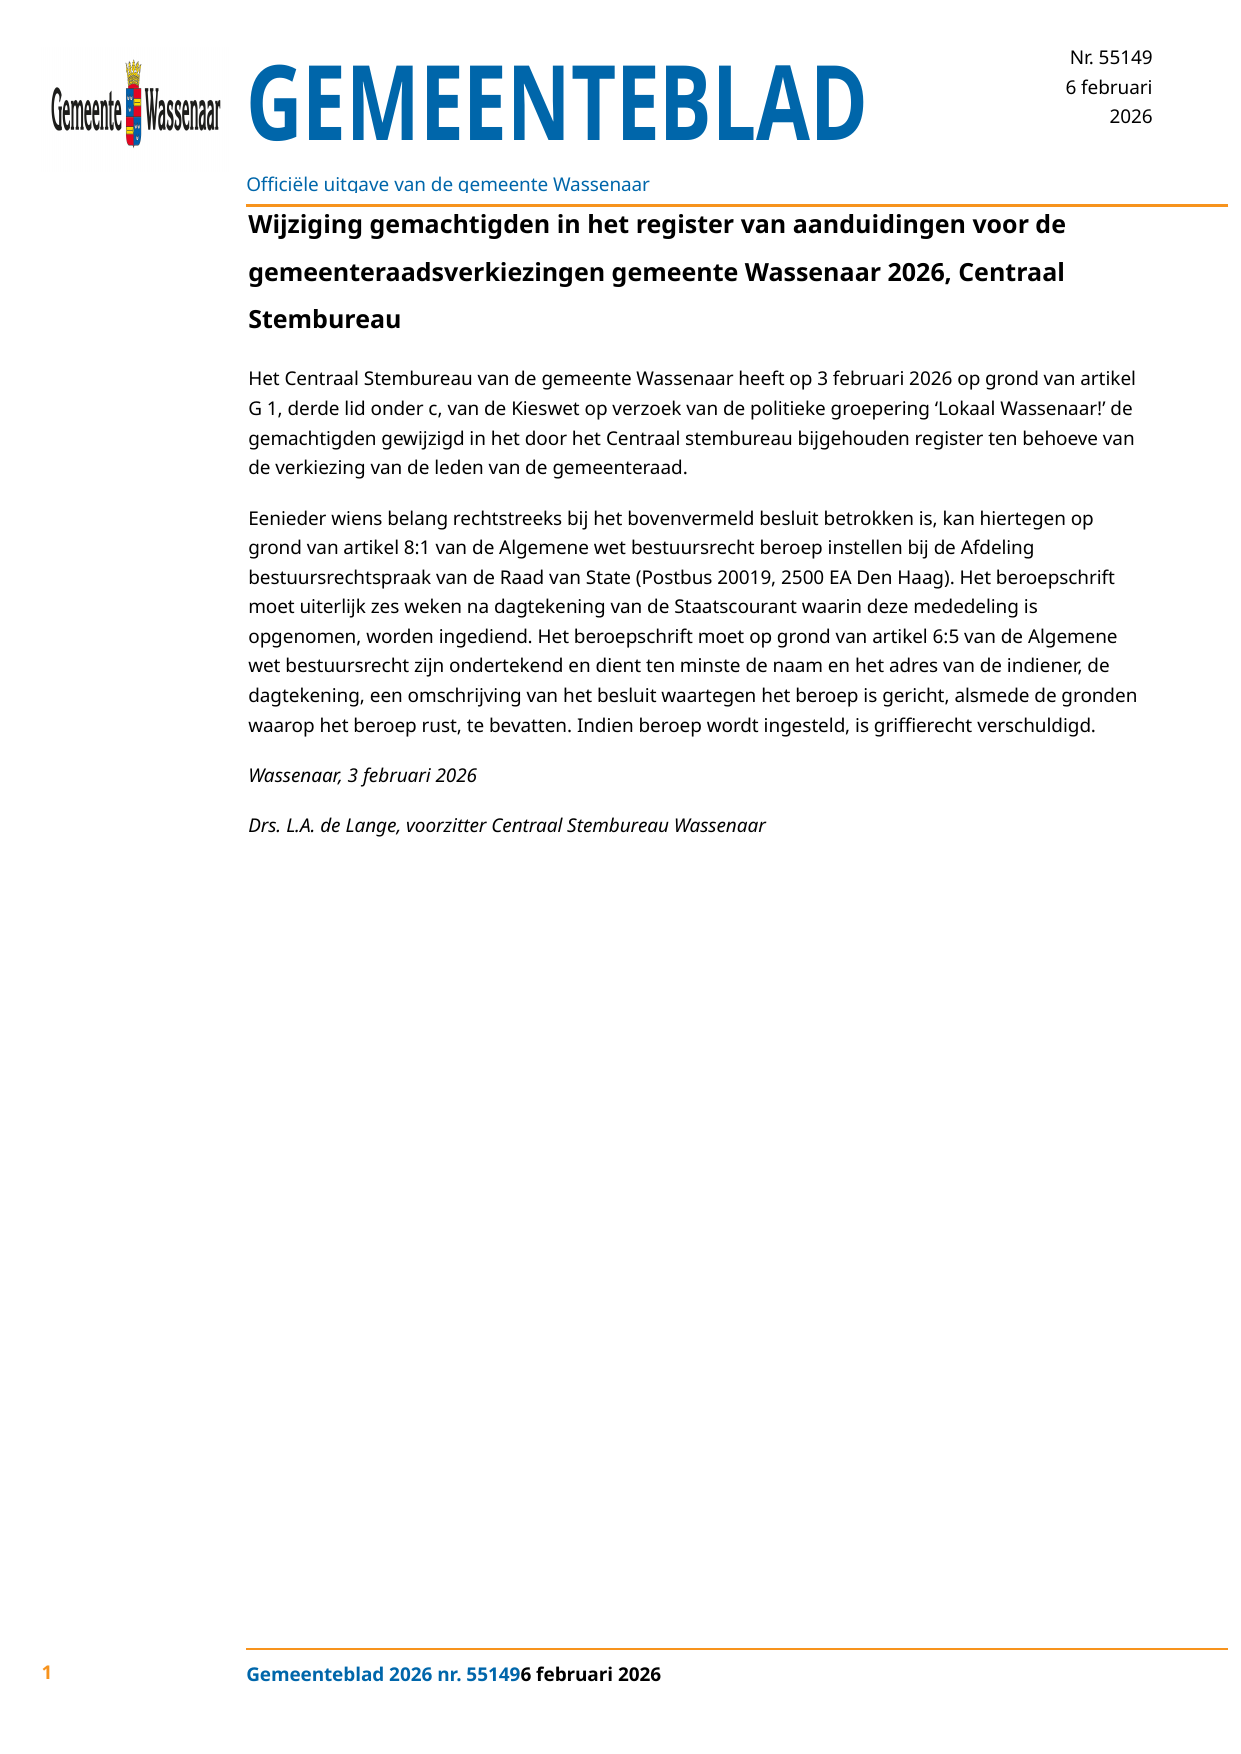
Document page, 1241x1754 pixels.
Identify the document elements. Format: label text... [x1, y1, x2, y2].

text Wijziging gemachtigden in het register van aanduidingen voor de gemeenteraadsverkiezingen gemeente Wassenaar 2026, Centraal Stembureau [248, 207, 1152, 336]
text Eenieder wiens belang rechtstreeks bij het bovenvermeld besluit betrokken is, kan hiertegen op grond van artikel 8:1 van de Algemene wet bestuursrecht beroep instellen bij de Afdeling bestuursrechtspraak van de Raad van State (Postbus 20019, 2500 EA Den Haag). Het beroepschrift moet uiterlijk zes weken na dagtekening van de Staatscourant waarin deze mededeling is opgenomen, worden ingediend. Het beroepschrift moet op grond van artikel 6:5 van de Algemene wet bestuursrecht zijn ondertekend en dient ten minste de naam en het adres van de indiener, de dagtekening, een omschrijving van het besluit waartegen het beroep is gericht, alsmede de gronden waarop het beroep rust, te bevatten. Indien beroep wordt ingesteld, is griffierecht verschuldigd. [248, 505, 1152, 737]
picture [41, 47, 231, 172]
text Wassenaar, 3 februari 2026 [248, 762, 1152, 788]
text Het Centraal Stembureau van de gemeente Wassenaar heeft op 3 februari 2026 op grond van artikel G 1, derde lid onder c, van de Kieswet op verzoek van de politieke groepering ‘Lokaal Wassenaar!’ de gemachtigden gewijzigd in het door het Centraal stembureau bijgehouden register ten behoeve van de verkiezing van de leden van de gemeenteraad. [248, 366, 1152, 480]
text Drs. L.A. de Lange, voorzitter Centraal Stembureau Wassenaar [248, 813, 1152, 838]
